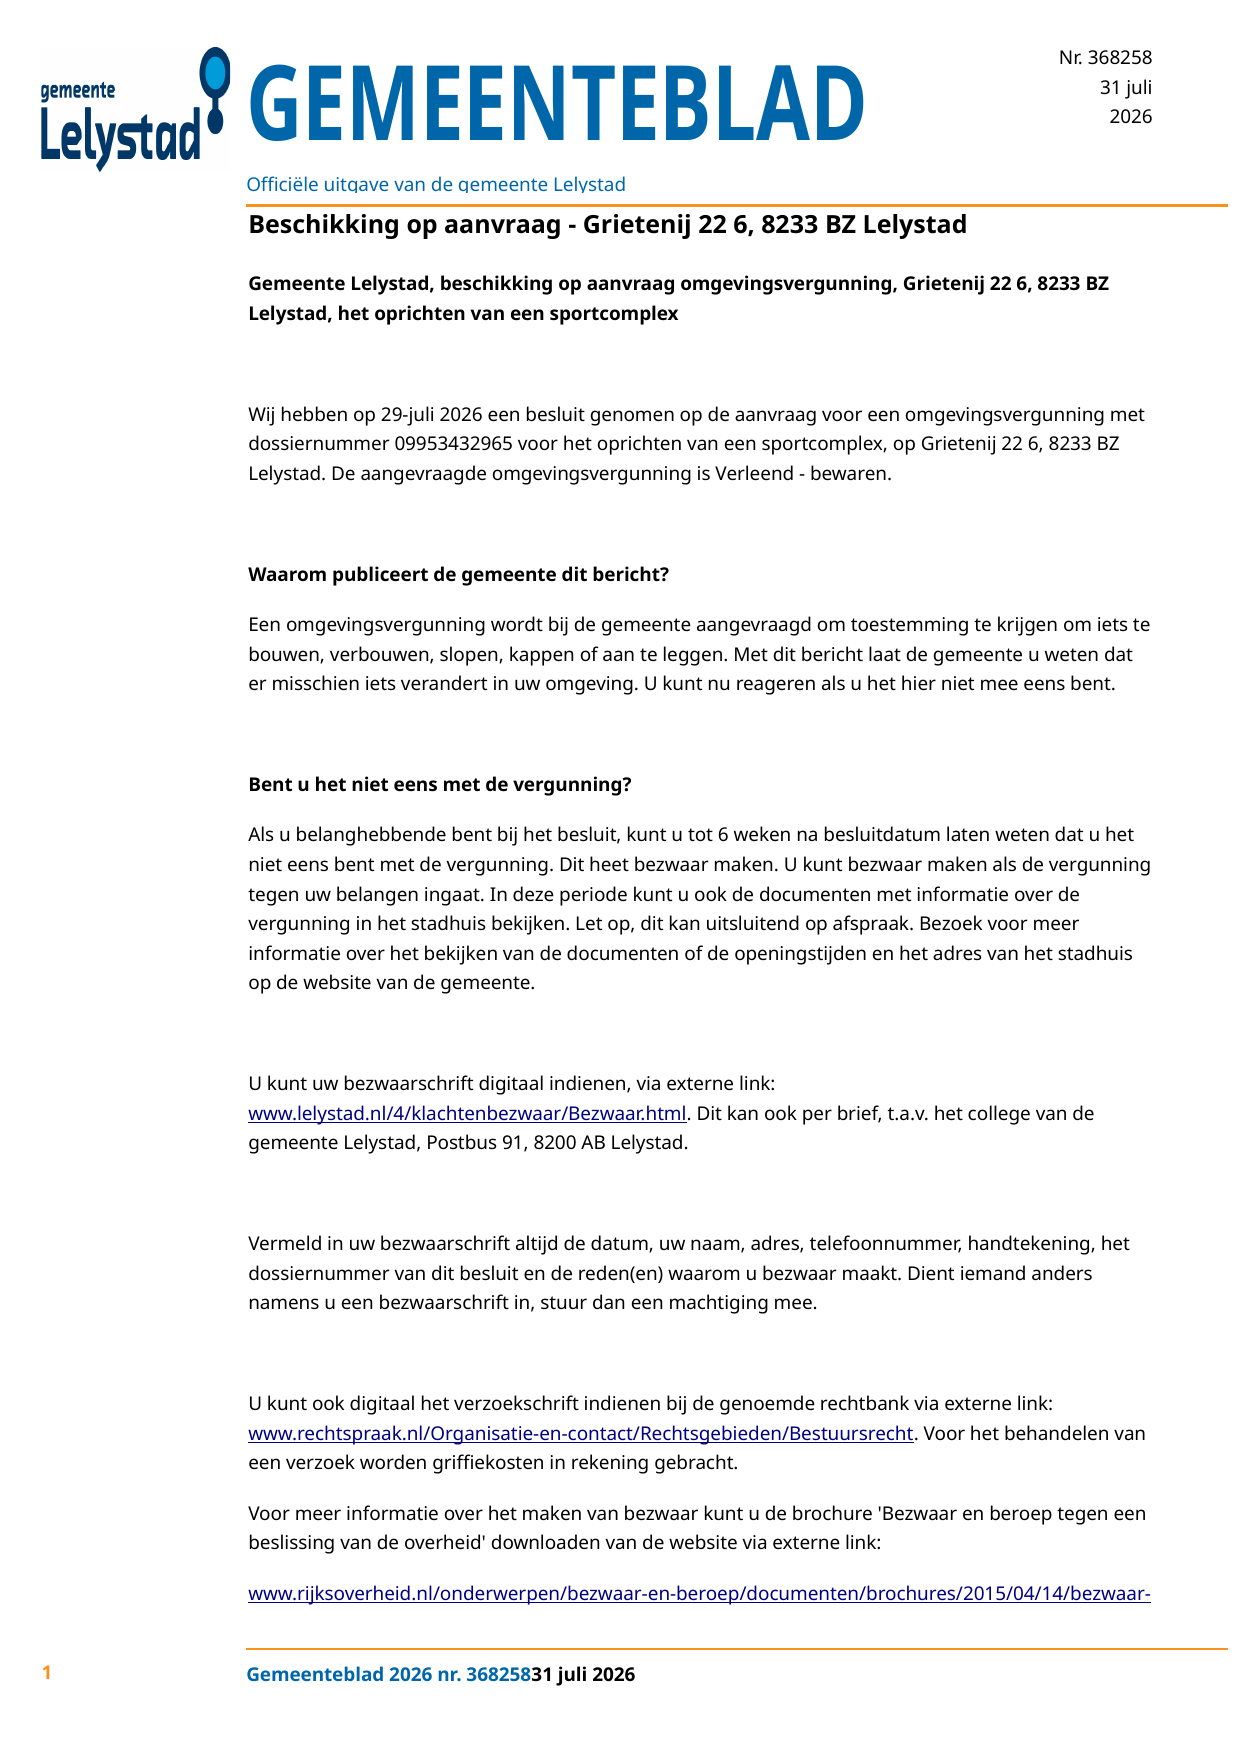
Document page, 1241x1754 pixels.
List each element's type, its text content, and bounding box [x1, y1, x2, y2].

text Beschikking op aanvraag - Grietenij 22 6, 8233 BZ Lelystad [248, 207, 1152, 241]
text Gemeente Lelystad, beschikking op aanvraag omgevingsvergunning, Grietenij 22 6, 8233 BZ Lelystad, het oprichten van een sportcomplex [248, 270, 1152, 326]
text Wij hebben op 29-juli 2026 een besluit genomen op de aanvraag voor een omgevingsvergunning met dossiernummer 09953432965 voor het oprichten van een sportcomplex, op Grietenij 22 6, 8233 BZ Lelystad. De aangevraagde omgevingsvergunning is Verleend - bewaren. [248, 401, 1152, 486]
text www.rijksoverheid.nl/onderwerpen/bezwaar-en-beroep/documenten/brochures/2015/04/14/bezwaar- [248, 1580, 1152, 1606]
text Bent u het niet eens met de vergunning? [248, 771, 1152, 797]
text Vermeld in uw bezwaarschrift altijd de datum, uw naam, adres, telefoonnummer, handtekening, het dossiernummer van dit besluit en de reden(en) waarom u bezwaar maakt. Dient iemand anders namens u een bezwaarschrift in, stuur dan een machtiging mee. [248, 1230, 1152, 1315]
text U kunt uw bezwaarschrift digitaal indienen, via externe link: www.lelystad.nl/4/klachtenbezwaar/Bezwaar.html. Dit kan ook per brief, t.a.v. het college van de gemeente Lelystad, Postbus 91, 8200 AB Lelystad. [248, 1070, 1152, 1155]
text Voor meer informatie over het maken van bezwaar kunt u de brochure 'Bezwaar en beroep tegen een beslissing van de overheid' downloaden van de website via externe link: [248, 1500, 1152, 1555]
text Als u belanghebbende bent bij het besluit, kunt u tot 6 weken na besluitdatum laten weten dat u het niet eens bent met de vergunning. Dit heet bezwaar maken. U kunt bezwaar maken als de vergunning tegen uw belangen ingaat. In deze periode kunt u ook de documenten met informatie over de vergunning in het stadhuis bekijken. Let op, dit kan uitsluitend op afspraak. Bezoek voor meer informatie over het bekijken van de documenten of de openingstijden en het adres van het stadhuis op de website van de gemeente. [248, 822, 1152, 995]
picture [41, 47, 231, 172]
text Een omgevingsvergunning wordt bij de gemeente aangevraagd om toestemming te krijgen om iets te bouwen, verbouwen, slopen, kappen of aan te leggen. Met dit bericht laat de gemeente u weten dat er misschien iets verandert in uw omgeving. U kunt nu reageren als u het hier niet mee eens bent. [248, 611, 1152, 696]
text Waarom publiceert de gemeente dit bericht? [248, 561, 1152, 586]
text U kunt ook digitaal het verzoekschrift indienen bij de genoemde rechtbank via externe link: www.rechtspraak.nl/Organisatie-en-contact/Rechtsgebieden/Bestuursrecht. Voor het behandelen van een verzoek worden griffiekosten in rekening gebracht. [248, 1390, 1152, 1475]
